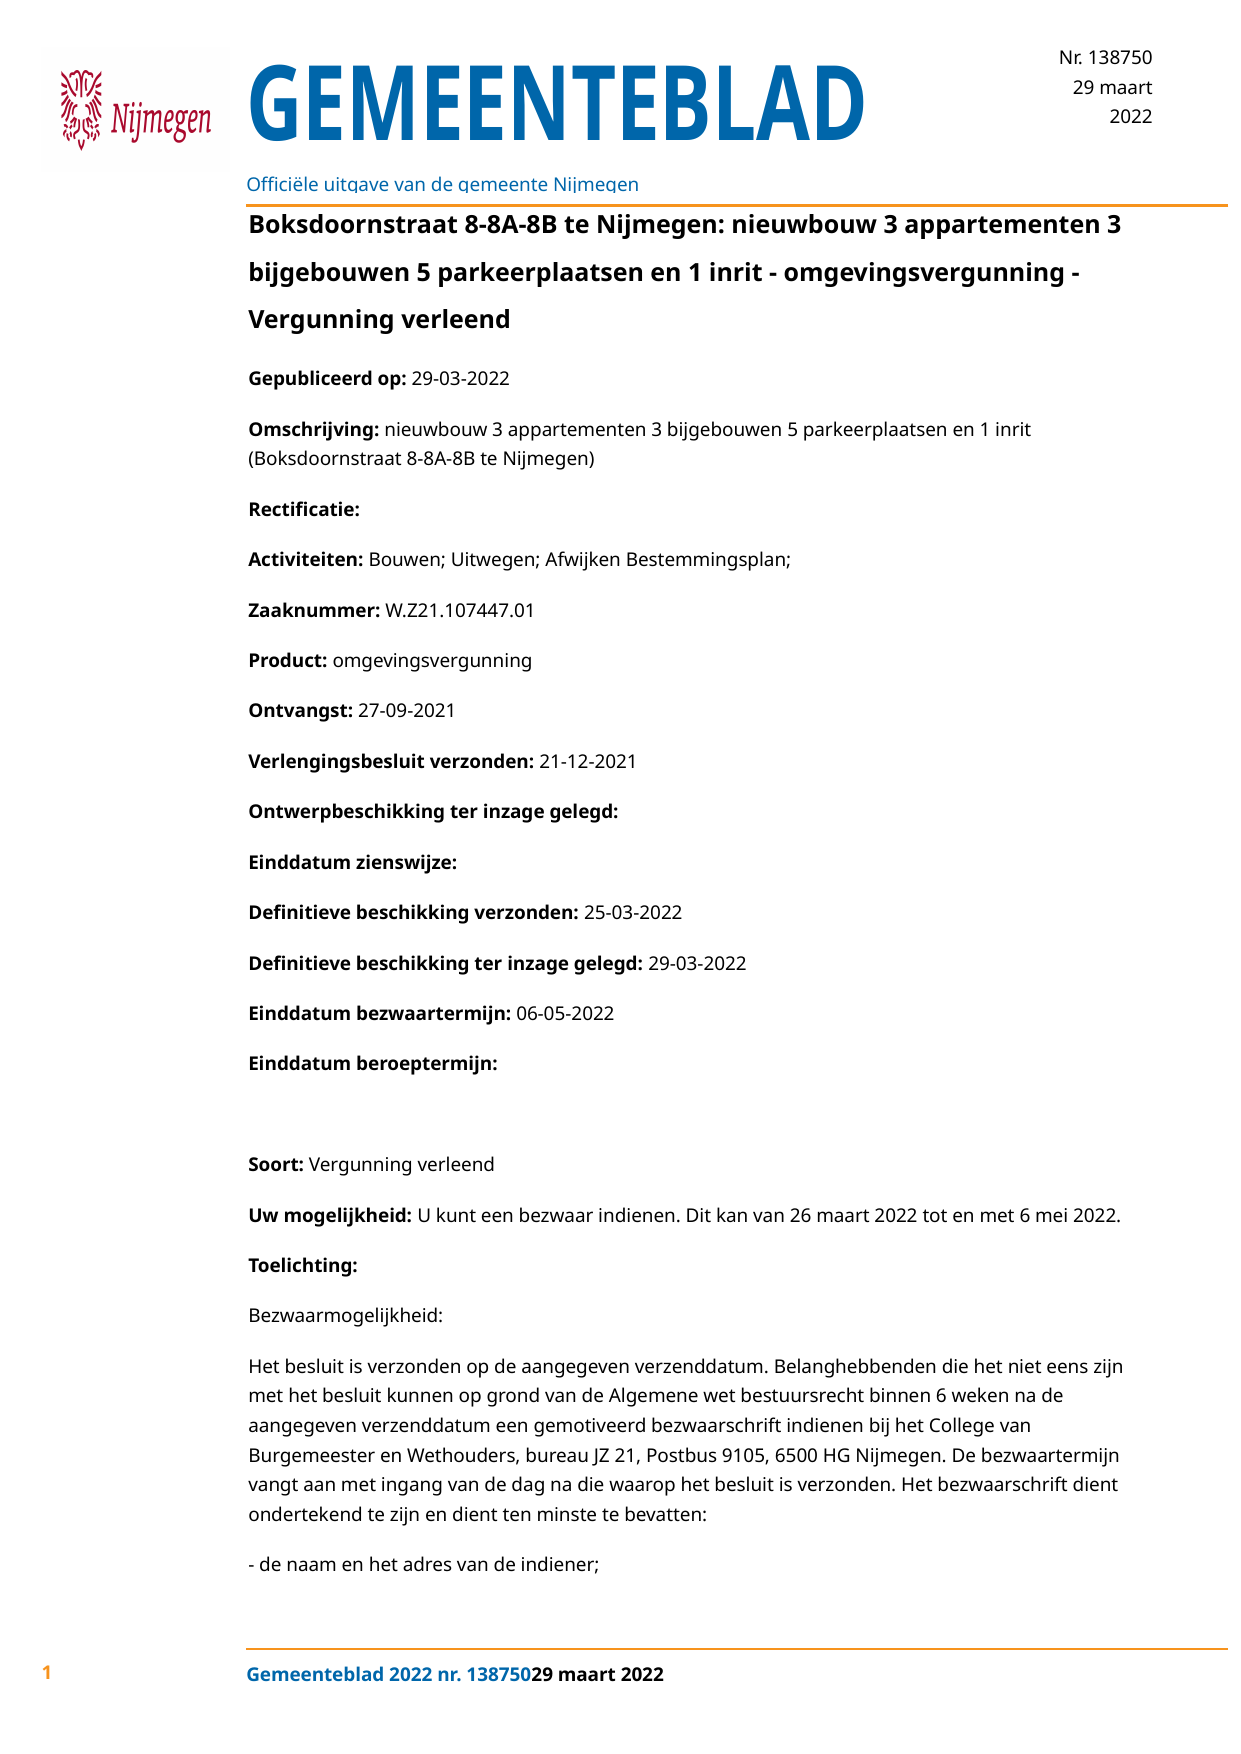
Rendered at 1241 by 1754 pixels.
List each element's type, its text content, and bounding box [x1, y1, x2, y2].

text Definitieve beschikking verzonden: 25-03-2022 [248, 899, 1152, 925]
text Rectificatie: [248, 496, 1152, 522]
text Activiteiten: Bouwen; Uitwegen; Afwijken Bestemmingsplan; [248, 546, 1152, 572]
text Einddatum bezwaartermijn: 06-05-2022 [248, 1000, 1152, 1026]
picture [41, 47, 231, 172]
text Einddatum zienswijze: [248, 849, 1152, 874]
text Verlengingsbesluit verzonden: 21-12-2021 [248, 748, 1152, 774]
text Bezwaarmogelijkheid: [248, 1303, 1152, 1328]
text Product: omgevingsvergunning [248, 647, 1152, 673]
text Boksdoornstraat 8-8A-8B te Nijmegen: nieuwbouw 3 appartementen 3 bijgebouwen 5 parkeerplaatsen en 1 inrit - omgevingsvergunning - Vergunning verleend [248, 207, 1152, 336]
text Soort: Vergunning verleend [248, 1151, 1152, 1177]
text Ontvangst: 27-09-2021 [248, 698, 1152, 723]
text - de naam en het adres van de indiener; [248, 1551, 1152, 1577]
text Einddatum beroeptermijn: [248, 1051, 1152, 1076]
text Ontwerpbeschikking ter inzage gelegd: [248, 798, 1152, 824]
text Definitieve beschikking ter inzage gelegd: 29-03-2022 [248, 950, 1152, 975]
text Zaaknummer: W.Z21.107447.01 [248, 597, 1152, 622]
text Gepubliceerd op: 29-03-2022 [248, 366, 1152, 391]
text Uw mogelijkheid: U kunt een bezwaar indienen. Dit kan van 26 maart 2022 tot en met 6 mei 2022. [248, 1202, 1152, 1227]
text Het besluit is verzonden op de aangegeven verzenddatum. Belanghebbenden die het niet eens zijn met het besluit kunnen op grond van de Algemene wet bestuursrecht binnen 6 weken na de aangegeven verzenddatum een gemotiveerd bezwaarschrift indienen bij het College van Burgemeester en Wethouders, bureau JZ 21, Postbus 9105, 6500 HG Nijmegen. De bezwaartermijn vangt aan met ingang van de dag na die waarop het besluit is verzonden. Het bezwaarschrift dient ondertekend te zijn en dient ten minste te bevatten: [248, 1353, 1152, 1527]
text Toelichting: [248, 1252, 1152, 1278]
text Omschrijving: nieuwbouw 3 appartementen 3 bijgebouwen 5 parkeerplaatsen en 1 inrit (Boksdoornstraat 8-8A-8B te Nijmegen) [248, 416, 1152, 471]
